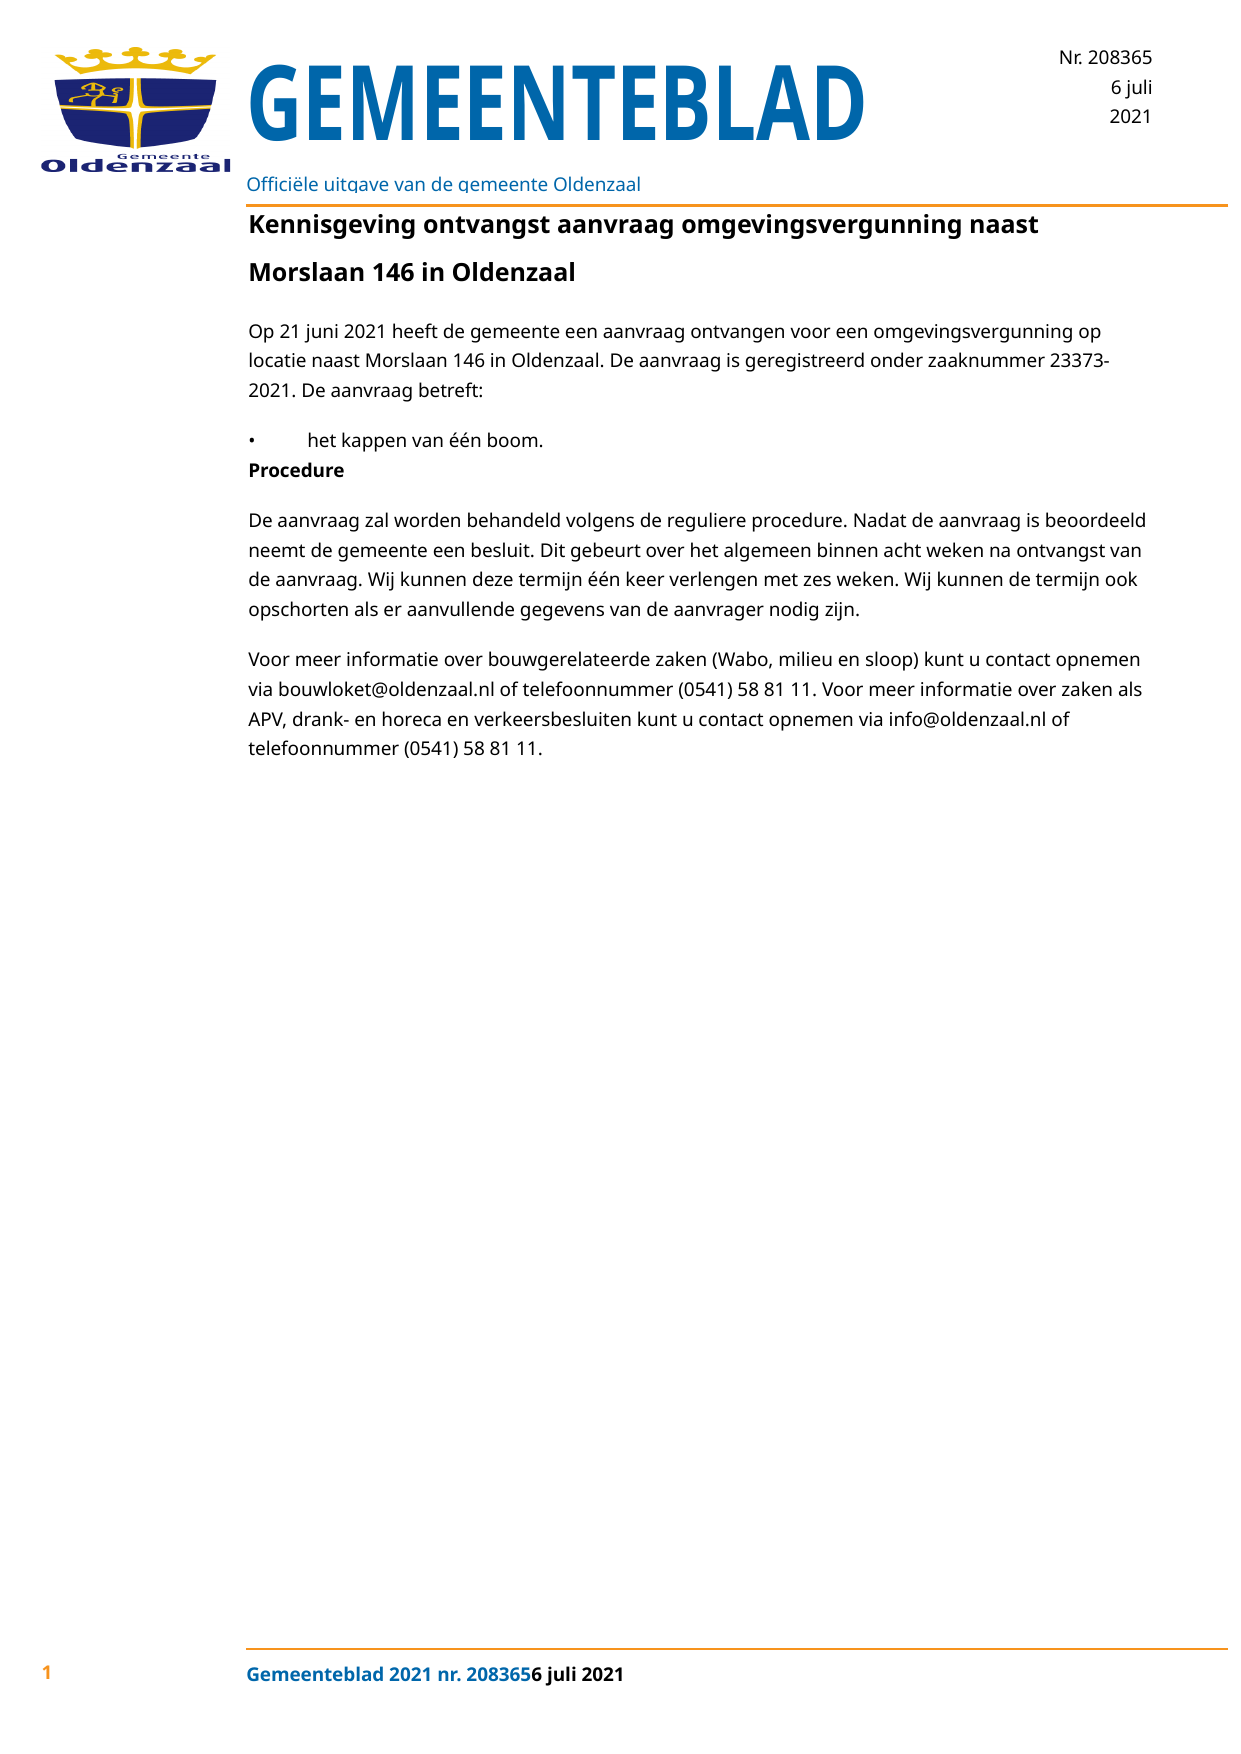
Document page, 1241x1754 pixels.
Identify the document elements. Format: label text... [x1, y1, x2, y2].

text Op 21 juni 2021 heeft de gemeente een aanvraag ontvangen voor een omgevingsvergunning op locatie naast Morslaan 146 in Oldenzaal. De aanvraag is geregistreerd onder zaaknummer 23373-2021. De aanvraag betreft: [248, 318, 1152, 403]
text De aanvraag zal worden behandeld volgens de reguliere procedure. Nadat de aanvraag is beoordeeld neemt de gemeente een besluit. Dit gebeurt over het algemeen binnen acht weken na ontvangst van de aanvraag. Wij kunnen deze termijn één keer verlengen met zes weken. Wij kunnen de termijn ook opschorten als er aanvullende gegevens van de aanvrager nodig zijn. [248, 507, 1152, 622]
text Voor meer informatie over bouwgerelateerde zaken (Wabo, milieu en sloop) kunt u contact opnemen via bouwloket@oldenzaal.nl of telefoonnummer (0541) 58 81 11. Voor meer informatie over zaken als APV, drank- en horeca en verkeersbesluiten kunt u contact opnemen via info@oldenzaal.nl of telefoonnummer (0541) 58 81 11. [248, 647, 1152, 761]
list het kappen van één boom. [248, 427, 1152, 453]
text Procedure [248, 457, 1152, 483]
text Kennisgeving ontvangst aanvraag omgevingsvergunning naast Morslaan 146 in Oldenzaal [248, 207, 1152, 288]
picture [41, 47, 231, 172]
